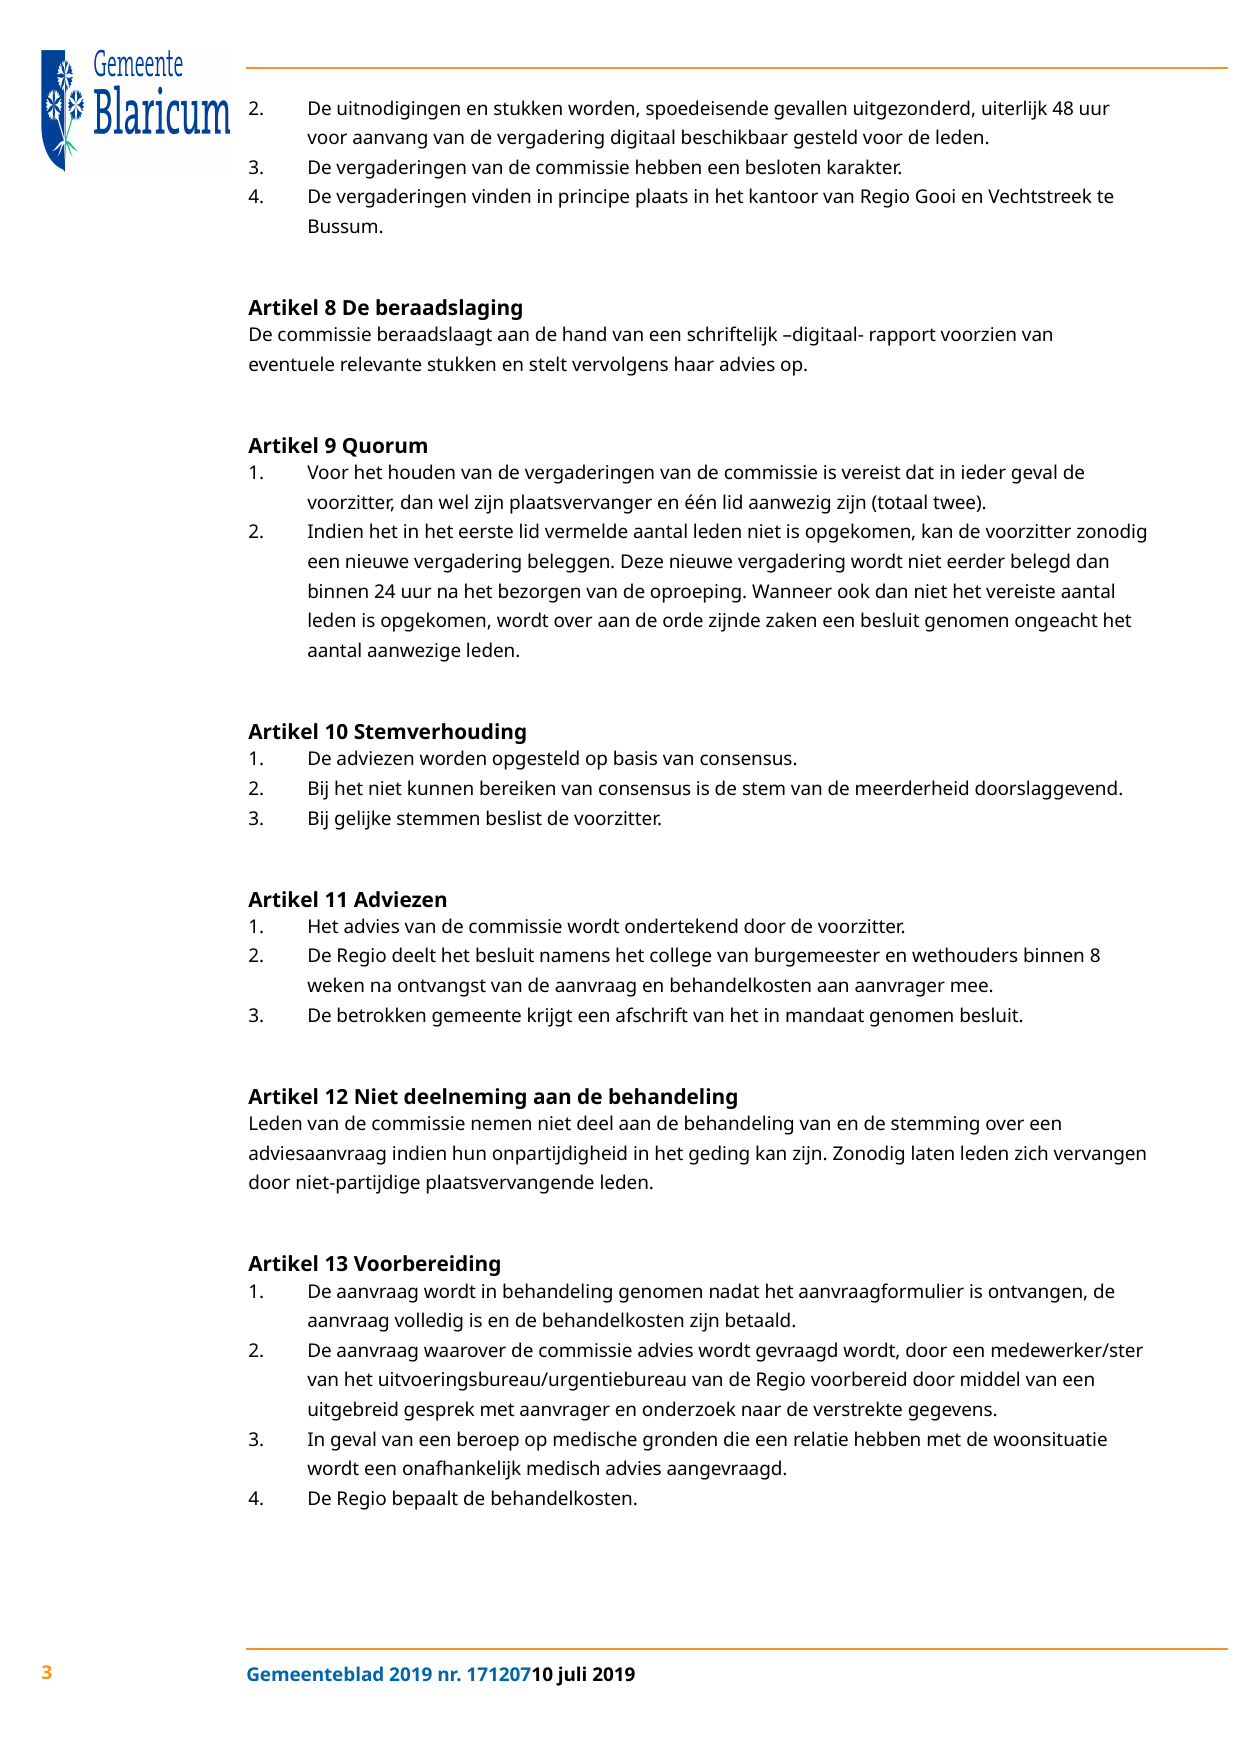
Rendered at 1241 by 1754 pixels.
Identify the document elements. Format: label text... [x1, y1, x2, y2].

list De Regio bepaalt de behandelkosten. [248, 1485, 1152, 1511]
list De betrokken gemeente krijgt een afschrift van het in mandaat genomen besluit. [248, 1002, 1152, 1028]
list De uitnodigingen en stukken worden, spoedeisende gevallen uitgezonderd, uiterlijk 48 uur voor aanvang van de vergadering digitaal beschikbaar gesteld voor de leden. [248, 95, 1152, 150]
list In geval van een beroep op medische gronden die een relatie hebben met de woonsituatie wordt een onafhankelijk medisch advies aangevraagd. [248, 1426, 1152, 1481]
list De aanvraag waarover de commissie advies wordt gevraagd wordt, door een medewerker/ster van het uitvoeringsbureau/urgentiebureau van de Regio voorbereid door middel van een uitgebreid gesprek met aanvrager en onderzoek naar de verstrekte gegevens. [248, 1337, 1152, 1422]
list De adviezen worden opgesteld op basis van consensus. [248, 746, 1152, 771]
text Artikel 11 Adviezen [248, 885, 1152, 913]
list Bij gelijke stemmen beslist de voorzitter. [248, 805, 1152, 830]
list Bij het niet kunnen bereiken van consensus is de stem van de meerderheid doorslaggevend. [248, 775, 1152, 801]
list De aanvraag wordt in behandeling genomen nadat het aanvraagformulier is ontvangen, de aanvraag volledig is en de behandelkosten zijn betaald. [248, 1278, 1152, 1333]
text Artikel 8 De beraadslaging [248, 293, 1152, 322]
text eventuele relevante stukken en stelt vervolgens haar advies op. [248, 351, 1152, 377]
list Voor het houden van de vergaderingen van de commissie is vereist dat in ieder geval de voorzitter, dan wel zijn plaatsvervanger en één lid aanwezig zijn (totaal twee). [248, 459, 1152, 515]
text Artikel 10 Stemverhouding [248, 717, 1152, 746]
text De commissie beraadslaagt aan de hand van een schriftelijk –digitaal- rapport voorzien van [248, 322, 1152, 347]
text Artikel 13 Voorbereiding [248, 1249, 1152, 1278]
text Artikel 9 Quorum [248, 431, 1152, 459]
list De Regio deelt het besluit namens het college van burgemeester en wethouders binnen 8 weken na ontvangst van de aanvraag en behandelkosten aan aanvrager mee. [248, 943, 1152, 998]
list Het advies van de commissie wordt ondertekend door de voorzitter. [248, 913, 1152, 939]
text Leden van de commissie nemen niet deel aan de behandeling van en de stemming over een adviesaanvraag indien hun onpartijdigheid in het geding kan zijn. Zonodig laten leden zich vervangen door niet-partijdige plaatsvervangende leden. [248, 1110, 1152, 1195]
list Indien het in het eerste lid vermelde aantal leden niet is opgekomen, kan de voorzitter zonodig een nieuwe vergadering beleggen. Deze nieuwe vergadering wordt niet eerder belegd dan binnen 24 uur na het bezorgen van de oproeping. Wanneer ook dan niet het vereiste aantal leden is opgekomen, wordt over aan de orde zijnde zaken een besluit genomen ongeacht het aantal aanwezige leden. [248, 519, 1152, 663]
picture [41, 47, 231, 172]
text Artikel 12 Niet deelneming aan de behandeling [248, 1082, 1152, 1110]
list De vergaderingen van de commissie hebben een besloten karakter. [248, 154, 1152, 180]
list De vergaderingen vinden in principe plaats in het kantoor van Regio Gooi en Vechtstreek te Bussum. [248, 183, 1152, 239]
